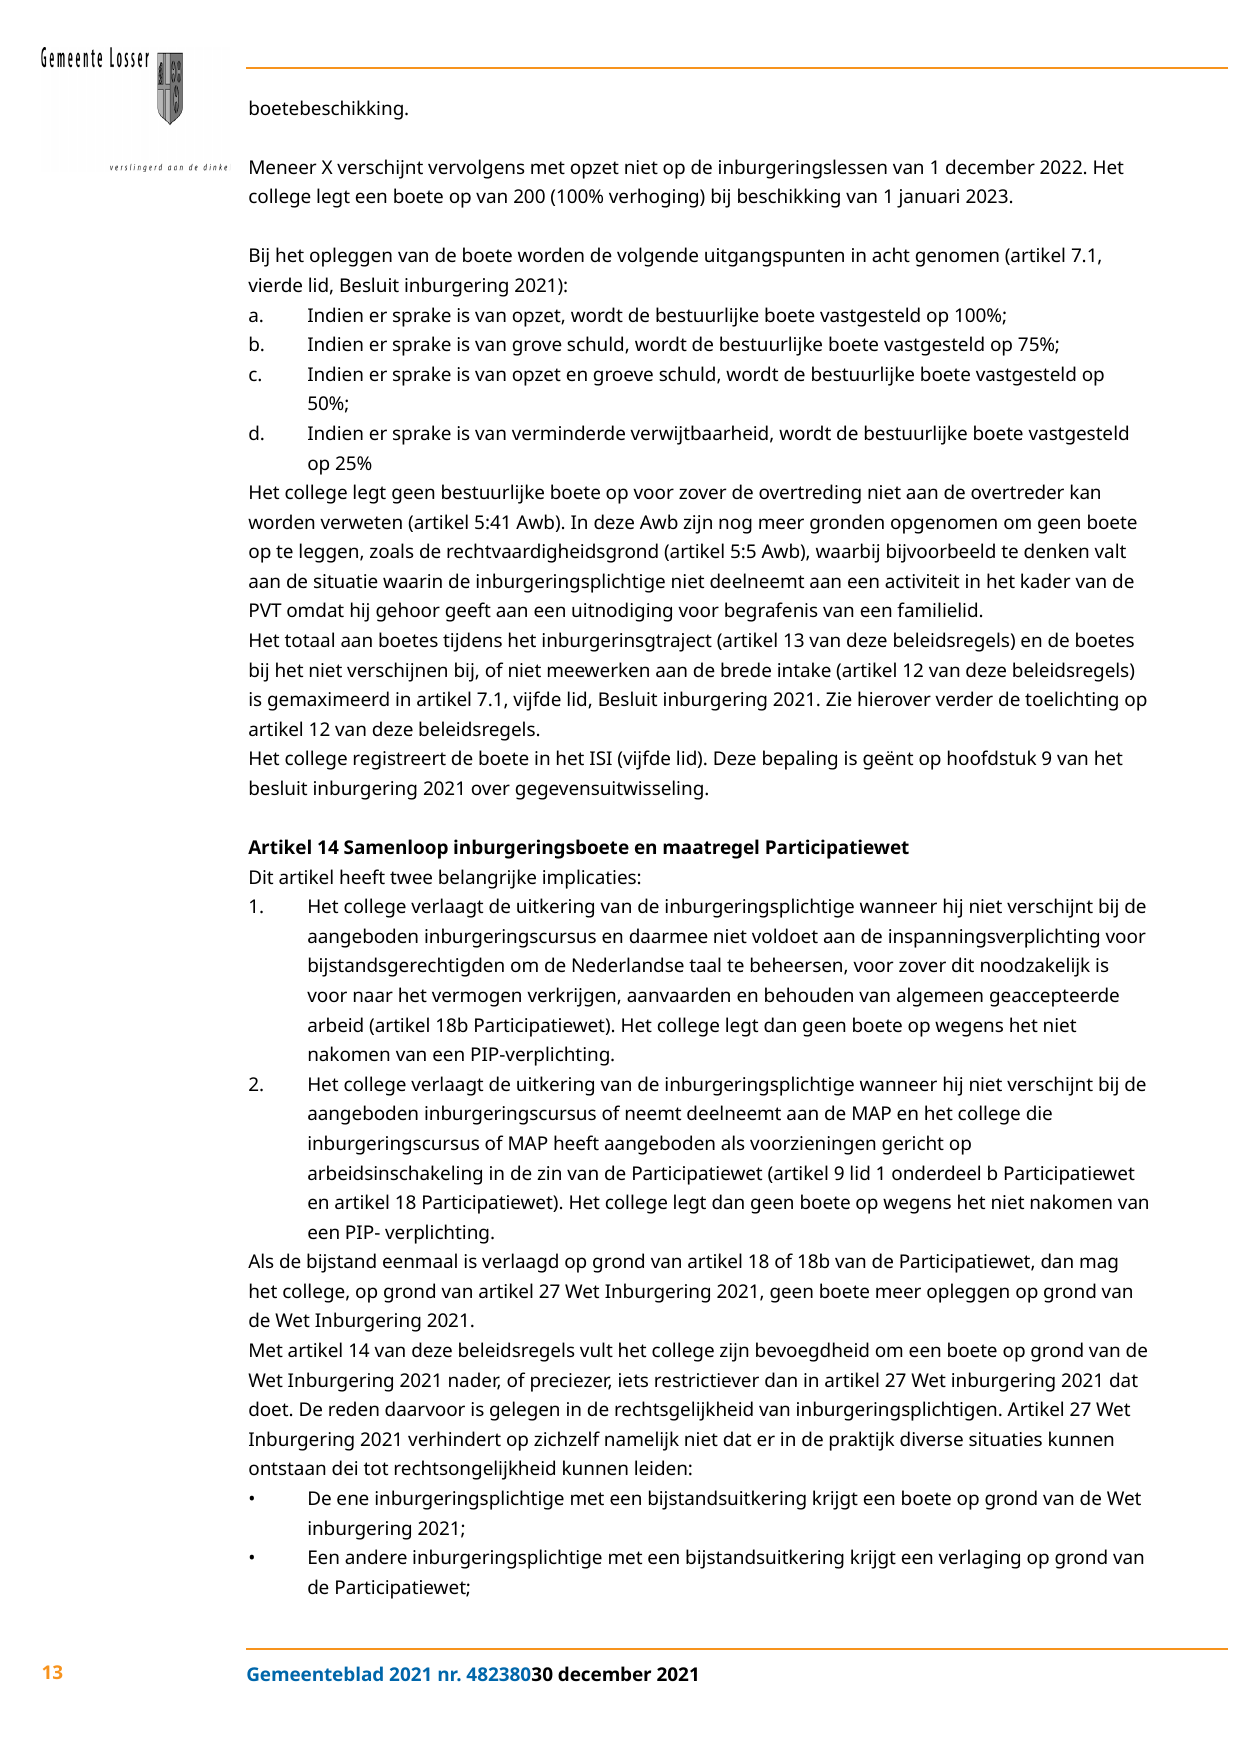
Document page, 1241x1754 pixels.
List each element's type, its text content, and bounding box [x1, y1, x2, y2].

text Artikel 14 Samenloop inburgeringsboete en maatregel Participatiewet [248, 834, 1152, 860]
list De ene inburgeringsplichtige met een bijstandsuitkering krijgt een boete op grond van de Wet inburgering 2021; [248, 1485, 1152, 1541]
list Indien er sprake is van opzet, wordt de bestuurlijke boete vastgesteld op 100%; [248, 302, 1152, 328]
picture [41, 47, 231, 172]
list Indien er sprake is van grove schuld, wordt de bestuurlijke boete vastgesteld op 75%; [248, 331, 1152, 357]
text Het totaal aan boetes tijdens het inburgerinsgtraject (artikel 13 van deze beleidsregels) en de boetes bij het niet verschijnen bij, of niet meewerken aan de brede intake (artikel 12 van deze beleidsregels) is gemaximeerd in artikel 7.1, vijfde lid, Besluit inburgering 2021. Zie hierover verder de toelichting op artikel 12 van deze beleidsregels. [248, 627, 1152, 742]
text Bij het opleggen van de boete worden de volgende uitgangspunten in acht genomen (artikel 7.1, vierde lid, Besluit inburgering 2021): [248, 243, 1152, 298]
list Het college verlaagt de uitkering van de inburgeringsplichtige wanneer hij niet verschijnt bij de aangeboden inburgeringscursus en daarmee niet voldoet aan de inspanningsverplichting voor bijstandsgerechtigden om de Nederlandse taal te beheersen, voor zover dit noodzakelijk is voor naar het vermogen verkrijgen, aanvaarden en behouden van algemeen geaccepteerde arbeid (artikel 18b Participatiewet). Het college legt dan geen boete op wegens het niet nakomen van een PIP-verplichting. [248, 893, 1152, 1067]
text boetebeschikking. [248, 95, 1152, 121]
text Als de bijstand eenmaal is verlaagd op grond van artikel 18 of 18b van de Participatiewet, dan mag het college, op grond van artikel 27 Wet Inburgering 2021, geen boete meer opleggen op grond van de Wet Inburgering 2021. [248, 1248, 1152, 1333]
list Indien er sprake is van opzet en groeve schuld, wordt de bestuurlijke boete vastgesteld op 50%; [248, 361, 1152, 416]
list Het college verlaagt de uitkering van de inburgeringsplichtige wanneer hij niet verschijnt bij de aangeboden inburgeringscursus of neemt deelneemt aan de MAP en het college die inburgeringscursus of MAP heeft aangeboden als voorzieningen gericht op arbeidsinschakeling in de zin van de Participatiewet (artikel 9 lid 1 onderdeel b Participatiewet en artikel 18 Participatiewet). Het college legt dan geen boete op wegens het niet nakomen van een PIP- verplichting. [248, 1071, 1152, 1245]
list Een andere inburgeringsplichtige met een bijstandsuitkering krijgt een verlaging op grond van de Participatiewet; [248, 1544, 1152, 1600]
text Met artikel 14 van deze beleidsregels vult het college zijn bevoegdheid om een boete op grond van de Wet Inburgering 2021 nader, of preciezer, iets restrictiever dan in artikel 27 Wet inburgering 2021 dat doet. De reden daarvoor is gelegen in de rechtsgelijkheid van inburgeringsplichtigen. Artikel 27 Wet Inburgering 2021 verhindert op zichzelf namelijk niet dat er in de praktijk diverse situaties kunnen ontstaan dei tot rechtsongelijkheid kunnen leiden: [248, 1337, 1152, 1481]
text Dit artikel heeft twee belangrijke implicaties: [248, 864, 1152, 890]
text Meneer X verschijnt vervolgens met opzet niet op de inburgeringslessen van 1 december 2022. Het college legt een boete op van 200 (100% verhoging) bij beschikking van 1 januari 2023. [248, 154, 1152, 209]
list Indien er sprake is van verminderde verwijtbaarheid, wordt de bestuurlijke boete vastgesteld op 25% [248, 420, 1152, 476]
text Het college legt geen bestuurlijke boete op voor zover de overtreding niet aan de overtreder kan worden verweten (artikel 5:41 Awb). In deze Awb zijn nog meer gronden opgenomen om geen boete op te leggen, zoals de rechtvaardigheidsgrond (artikel 5:5 Awb), waarbij bijvoorbeeld te denken valt aan de situatie waarin de inburgeringsplichtige niet deelneemt aan een activiteit in het kader van de PVT omdat hij gehoor geeft aan een uitnodiging voor begrafenis van een familielid. [248, 479, 1152, 623]
text Het college registreert de boete in het ISI (vijfde lid). Deze bepaling is geënt op hoofdstuk 9 van het besluit inburgering 2021 over gegevensuitwisseling. [248, 746, 1152, 801]
